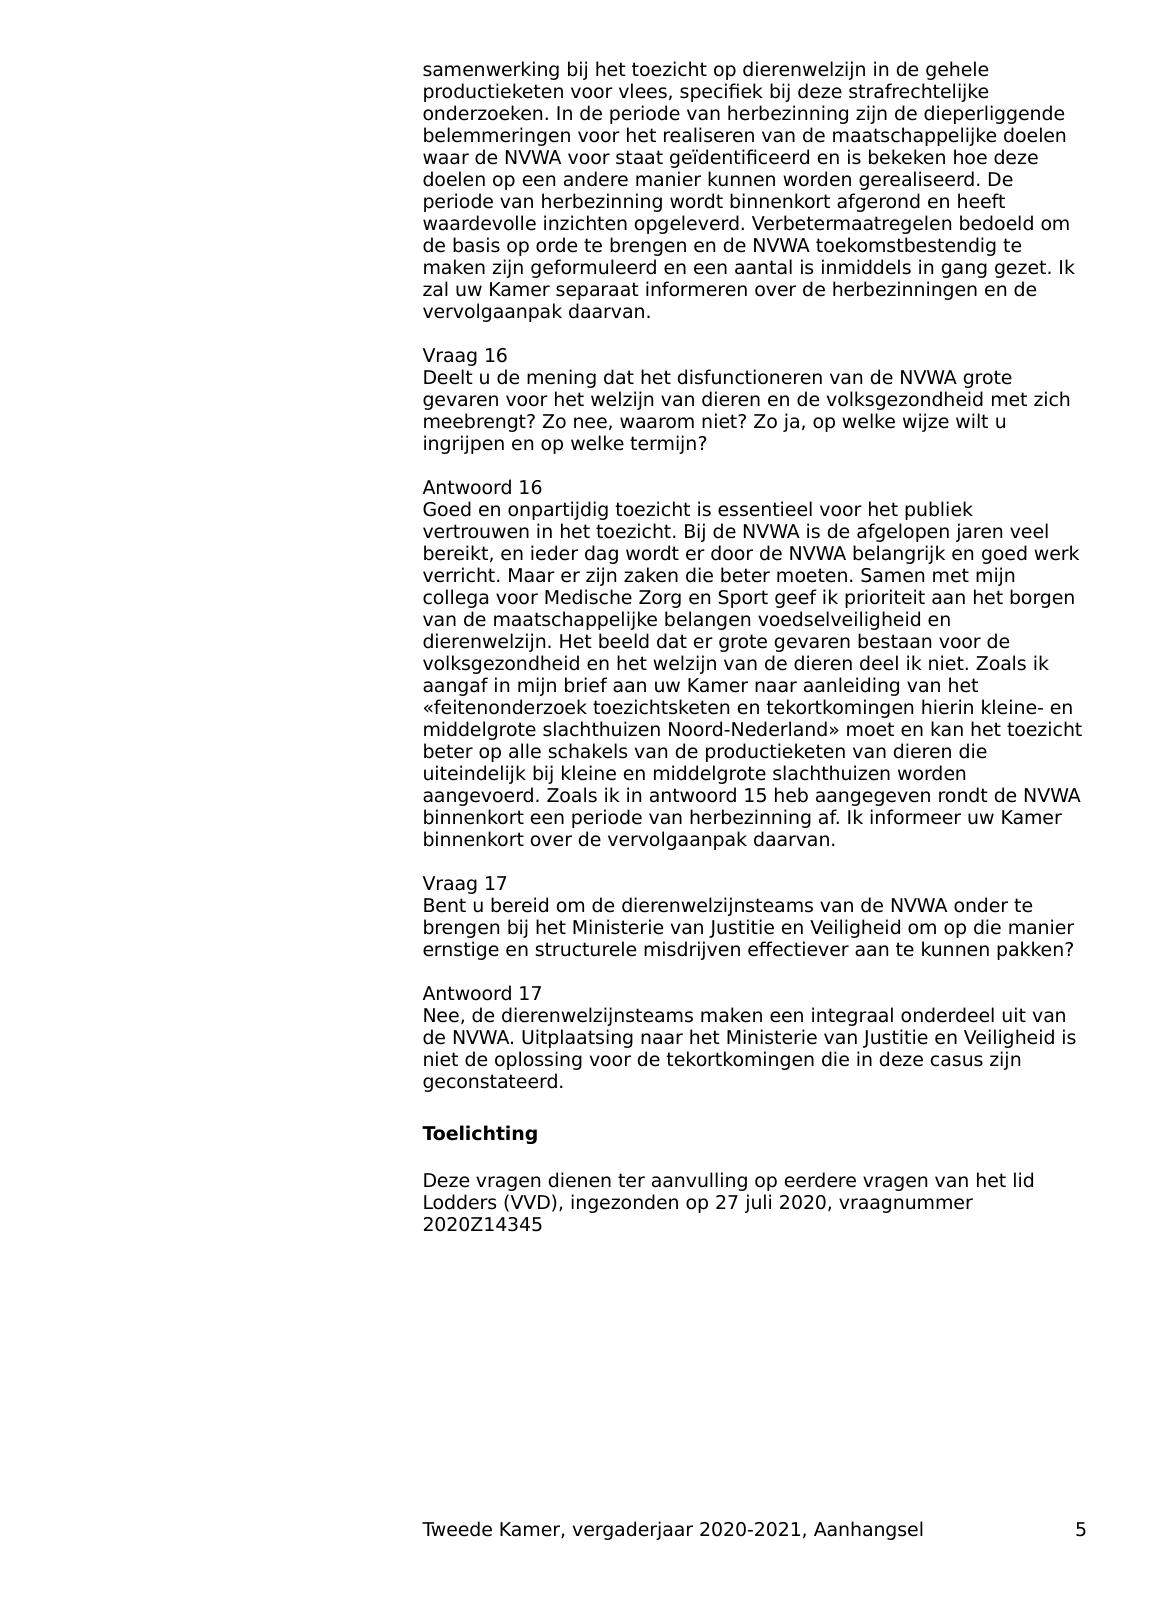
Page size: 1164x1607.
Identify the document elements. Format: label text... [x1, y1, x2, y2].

text Nee, de dierenwelzijnsteams maken een integraal onderdeel uit van de NVWA. Uitplaatsing naar het Ministerie van Justitie en Veiligheid is niet de oplossing voor de tekortkomingen die in deze casus zijn geconstateerd. [422, 1005, 1087, 1093]
text Antwoord 17 [422, 983, 1087, 1005]
text Vraag 16 [422, 345, 1087, 367]
subtitle Toelichting [422, 1123, 1087, 1145]
text Vraag 17 [422, 873, 1087, 895]
text Goed en onpartijdig toezicht is essentieel voor het publiek vertrouwen in het toezicht. Bij de NVWA is de afgelopen jaren veel bereikt, en ieder dag wordt er door de NVWA belangrijk en goed werk verricht. Maar er zijn zaken die beter moeten. Samen met mijn collega voor Medische Zorg en Sport geef ik prioriteit aan het borgen van de maatschappelijke belangen voedselveiligheid en dierenwelzijn. Het beeld dat er grote gevaren bestaan voor de volksgezondheid en het welzijn van de dieren deel ik niet. Zoals ik aangaf in mijn brief aan uw Kamer naar aanleiding van het «feitenonderzoek toezichtsketen en tekortkomingen hierin kleine- en middelgrote slachthuizen Noord-Nederland» moet en kan het toezicht beter op alle schakels van de productieketen van dieren die uiteindelijk bij kleine en middelgrote slachthuizen worden aangevoerd. Zoals ik in antwoord 15 heb aangegeven rondt de NVWA binnenkort een periode van herbezinning af. Ik informeer uw Kamer binnenkort over de vervolgaanpak daarvan. [422, 499, 1087, 851]
text Bent u bereid om de dierenwelzijnsteams van de NVWA onder te brengen bij het Ministerie van Justitie en Veiligheid om op die manier ernstige en structurele misdrijven effectiever aan te kunnen pakken? [422, 895, 1087, 961]
text samenwerking bij het toezicht op dierenwelzijn in de gehele productieketen voor vlees, specifiek bij deze strafrechtelijke onderzoeken. In de periode van herbezinning zijn de dieperliggende belemmeringen voor het realiseren van de maatschappelijke doelen waar de NVWA voor staat geïdentificeerd en is bekeken hoe deze doelen op een andere manier kunnen worden gerealiseerd. De periode van herbezinning wordt binnenkort afgerond en heeft waardevolle inzichten opgeleverd. Verbetermaatregelen bedoeld om de basis op orde te brengen en de NVWA toekomstbestendig te maken zijn geformuleerd en een aantal is inmiddels in gang gezet. Ik zal uw Kamer separaat informeren over de herbezinningen en de vervolgaanpak daarvan. [422, 59, 1087, 323]
text Antwoord 16 [422, 477, 1087, 499]
text Deze vragen dienen ter aanvulling op eerdere vragen van het lid Lodders (VVD), ingezonden op 27 juli 2020, vraagnummer 2020Z14345 [422, 1170, 1087, 1236]
text Deelt u de mening dat het disfunctioneren van de NVWA grote gevaren voor het welzijn van dieren en de volksgezondheid met zich meebrengt? Zo nee, waarom niet? Zo ja, op welke wijze wilt u ingrijpen en op welke termijn? [422, 367, 1087, 455]
